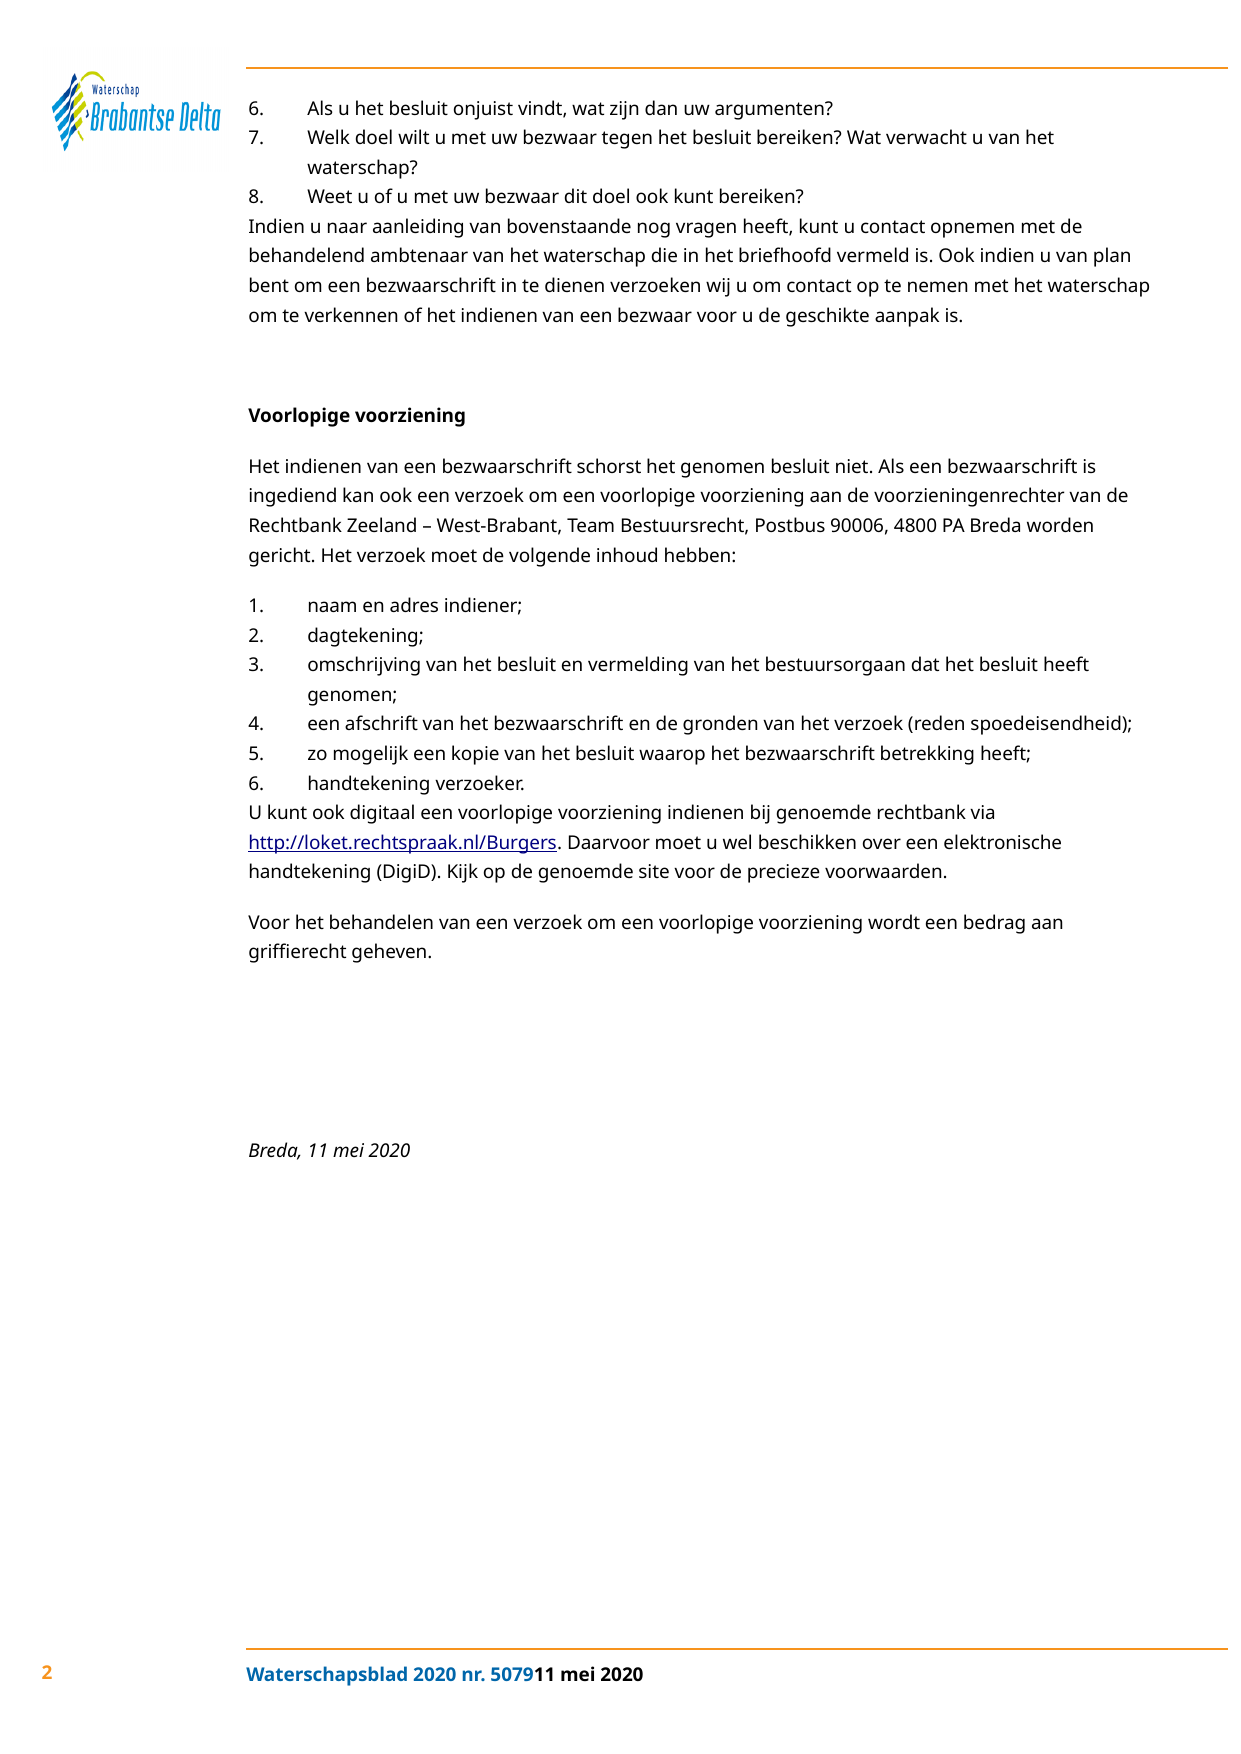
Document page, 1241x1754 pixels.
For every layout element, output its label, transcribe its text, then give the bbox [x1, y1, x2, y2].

list omschrijving van het besluit en vermelding van het bestuursorgaan dat het besluit heeft genomen; [248, 651, 1152, 707]
text Indien u naar aanleiding van bovenstaande nog vragen heeft, kunt u contact opnemen met de behandelend ambtenaar van het waterschap die in het briefhoofd vermeld is. Ook indien u van plan bent om een bezwaarschrift in te dienen verzoeken wij u om contact op te nemen met het waterschap om te verkennen of het indienen van een bezwaar voor u de geschikte aanpak is. [248, 213, 1152, 328]
list handtekening verzoeker. [248, 770, 1152, 796]
list een afschrift van het bezwaarschrift en de gronden van het verzoek (reden spoedeisendheid); [248, 711, 1152, 736]
list dagtekening; [248, 622, 1152, 648]
list Weet u of u met uw bezwaar dit doel ook kunt bereiken? [248, 183, 1152, 209]
text Voorlopige voorziening [248, 403, 1152, 428]
text U kunt ook digitaal een voorlopige voorziening indienen bij genoemde rechtbank via http://loket.rechtspraak.nl/Burgers. Daarvoor moet u wel beschikken over een elektronische handtekening (DigiD). Kijk op de genoemde site voor de precieze voorwaarden. [248, 799, 1152, 884]
text Voor het behandelen van een verzoek om een voorlopige voorziening wordt een bedrag aan griffierecht geheven. [248, 909, 1152, 964]
list zo mogelijk een kopie van het besluit waarop het bezwaarschrift betrekking heeft; [248, 740, 1152, 766]
list Welk doel wilt u met uw bezwaar tegen het besluit bereiken? Wat verwacht u van het waterschap? [248, 124, 1152, 180]
text Breda, 11 mei 2020 [248, 1138, 1152, 1163]
list Als u het besluit onjuist vindt, wat zijn dan uw argumenten? [248, 95, 1152, 121]
picture [41, 47, 231, 172]
list naam en adres indiener; [248, 592, 1152, 618]
text Het indienen van een bezwaarschrift schorst het genomen besluit niet. Als een bezwaarschrift is ingediend kan ook een verzoek om een voorlopige voorziening aan de voorzieningenrechter van de Rechtbank Zeeland – West-Brabant, Team Bestuursrecht, Postbus 90006, 4800 PA Breda worden gericht. Het verzoek moet de volgende inhoud hebben: [248, 453, 1152, 568]
